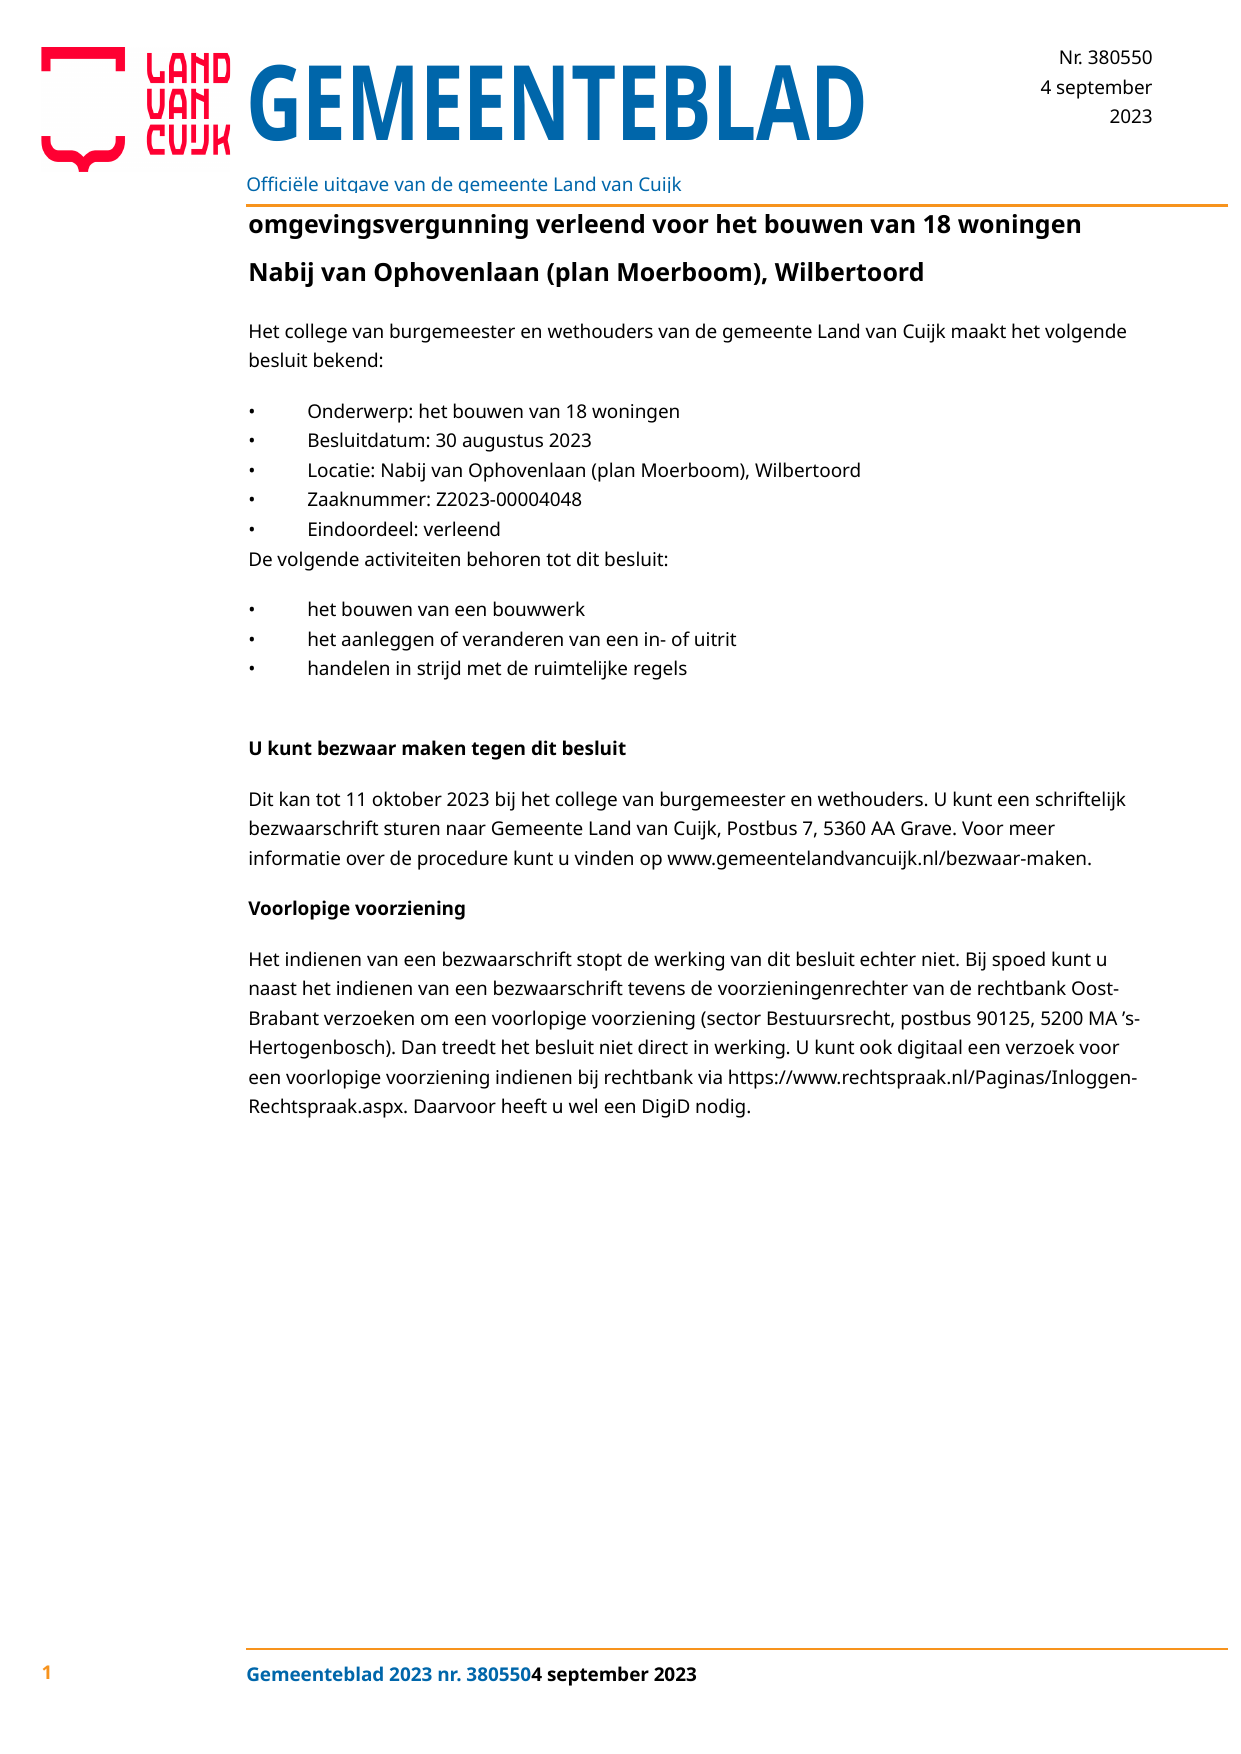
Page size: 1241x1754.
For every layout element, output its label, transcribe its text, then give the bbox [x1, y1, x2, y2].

list Onderwerp: het bouwen van 18 woningen [248, 398, 1152, 424]
list het aanleggen of veranderen van een in- of uitrit [248, 626, 1152, 652]
list het bouwen van een bouwwerk [248, 596, 1152, 622]
picture [41, 47, 231, 172]
text omgevingsvergunning verleend voor het bouwen van 18 woningen Nabij van Ophovenlaan (plan Moerboom), Wilbertoord [248, 207, 1152, 288]
text Voorlopige voorziening [248, 895, 1152, 921]
text De volgende activiteiten behoren tot dit besluit: [248, 546, 1152, 572]
list Locatie: Nabij van Ophovenlaan (plan Moerboom), Wilbertoord [248, 457, 1152, 483]
text Het indienen van een bezwaarschrift stopt de werking van dit besluit echter niet. Bij spoed kunt u naast het indienen van een bezwaarschrift tevens de voorzieningenrechter van de rechtbank Oost-Brabant verzoeken om een voorlopige voorziening (sector Bestuursrecht, postbus 90125, 5200 MA ’s-Hertogenbosch). Dan treedt het besluit niet direct in werking. U kunt ook digitaal een verzoek voor een voorlopige voorziening indienen bij rechtbank via https://www.rechtspraak.nl/Paginas/Inloggen-Rechtspraak.aspx. Daarvoor heeft u wel een DigiD nodig. [248, 946, 1152, 1119]
text Het college van burgemeester en wethouders van de gemeente Land van Cuijk maakt het volgende besluit bekend: [248, 318, 1152, 373]
list Besluitdatum: 30 augustus 2023 [248, 427, 1152, 453]
text Dit kan tot 11 oktober 2023 bij het college van burgemeester en wethouders. U kunt een schriftelijk bezwaarschrift sturen naar Gemeente Land van Cuijk, Postbus 7, 5360 AA Grave. Voor meer informatie over de procedure kunt u vinden op www.gemeentelandvancuijk.nl/bezwaar-maken. [248, 786, 1152, 871]
list Zaaknummer: Z2023-00004048 [248, 487, 1152, 512]
text U kunt bezwaar maken tegen dit besluit [248, 735, 1152, 761]
list Eindoordeel: verleend [248, 516, 1152, 542]
list handelen in strijd met de ruimtelijke regels [248, 655, 1152, 681]
